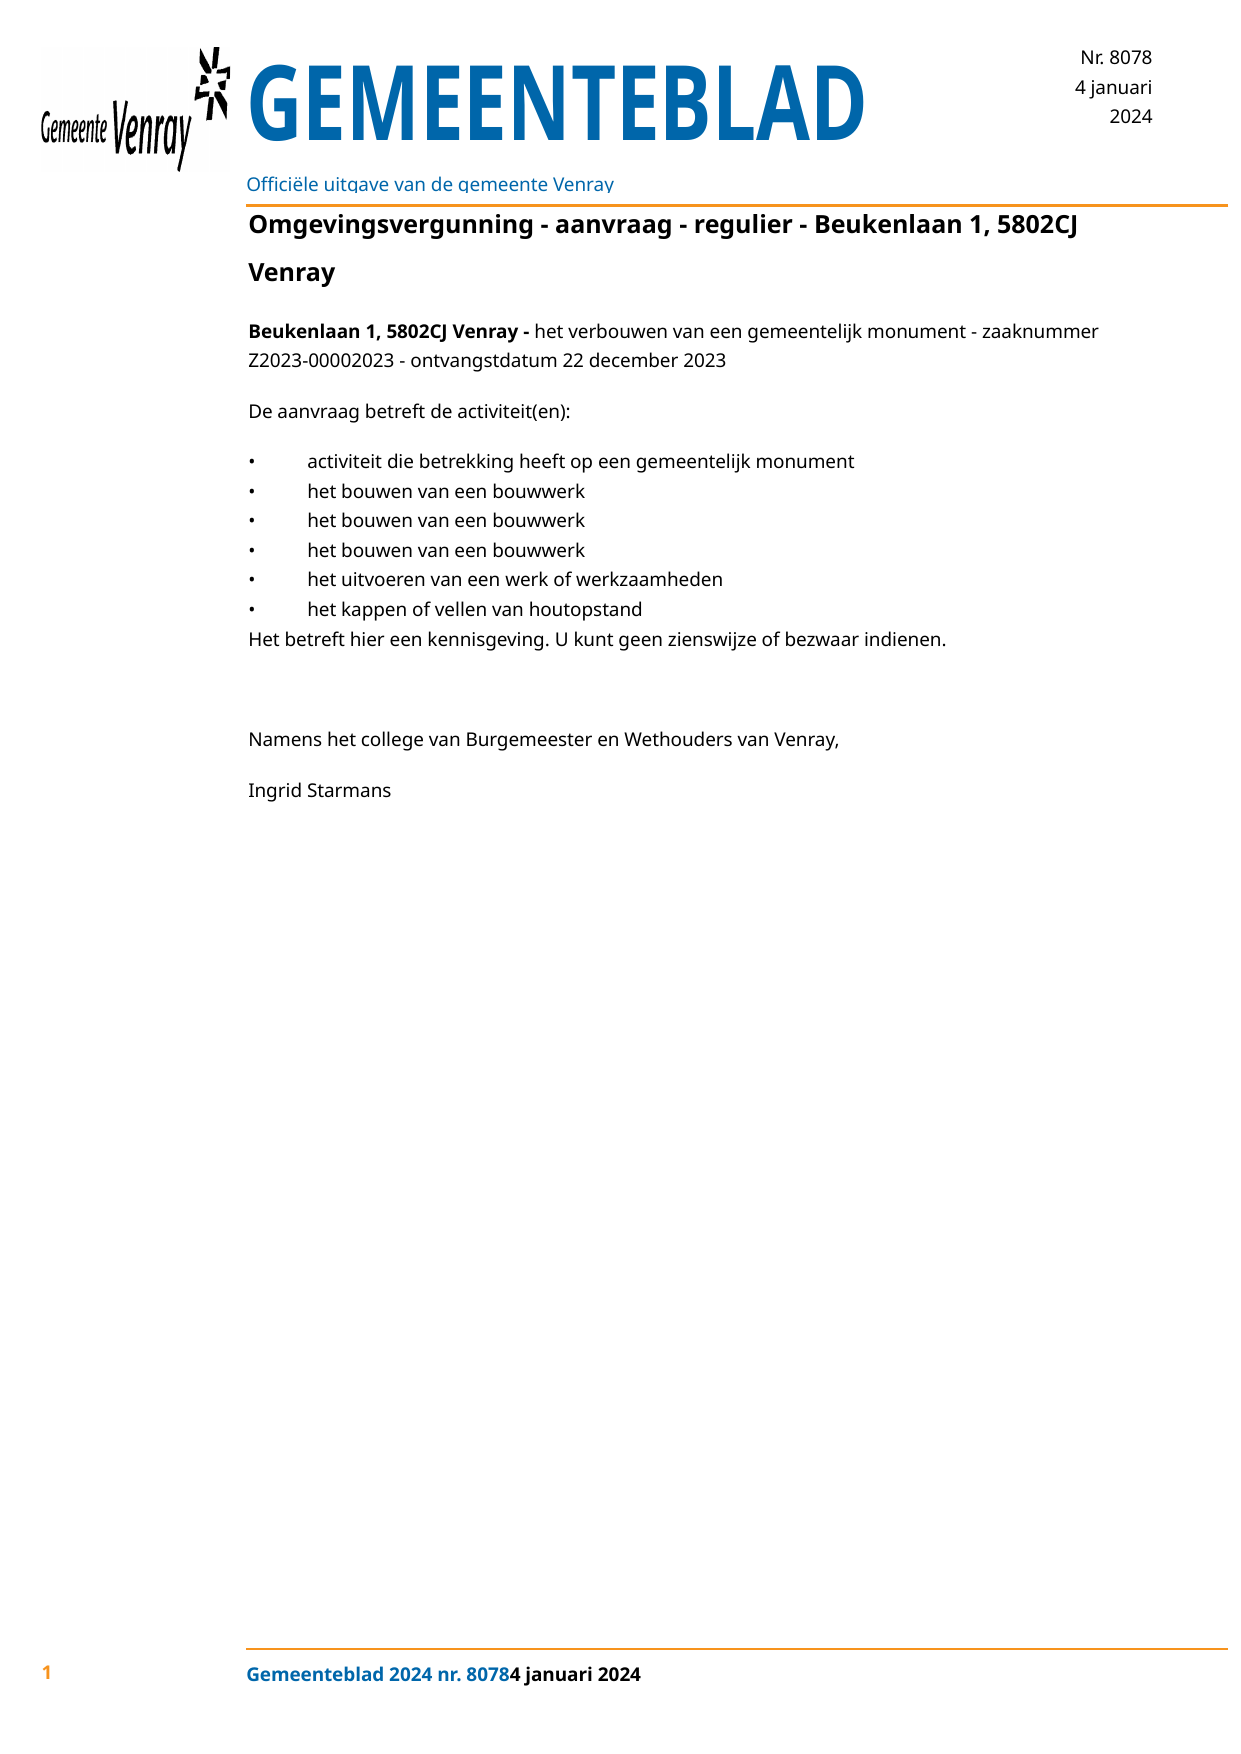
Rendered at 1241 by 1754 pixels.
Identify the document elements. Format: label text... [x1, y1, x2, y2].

text De aanvraag betreft de activiteit(en): [248, 398, 1152, 424]
list het kappen of vellen van houtopstand [248, 596, 1152, 622]
picture [41, 47, 231, 172]
text Namens het college van Burgemeester en Wethouders van Venray, [248, 727, 1152, 752]
list het uitvoeren van een werk of werkzaamheden [248, 567, 1152, 592]
text Omgevingsvergunning - aanvraag - regulier - Beukenlaan 1, 5802CJ Venray [248, 207, 1152, 288]
list het bouwen van een bouwwerk [248, 478, 1152, 504]
list activiteit die betrekking heeft op een gemeentelijk monument [248, 448, 1152, 474]
text Ingrid Starmans [248, 777, 1152, 803]
text Het betreft hier een kennisgeving. U kunt geen zienswijze of bezwaar indienen. [248, 626, 1152, 652]
text Beukenlaan 1, 5802CJ Venray - het verbouwen van een gemeentelijk monument - zaaknummer Z2023-00002023 - ontvangstdatum 22 december 2023 [248, 318, 1152, 373]
list het bouwen van een bouwwerk [248, 537, 1152, 563]
list het bouwen van een bouwwerk [248, 507, 1152, 533]
